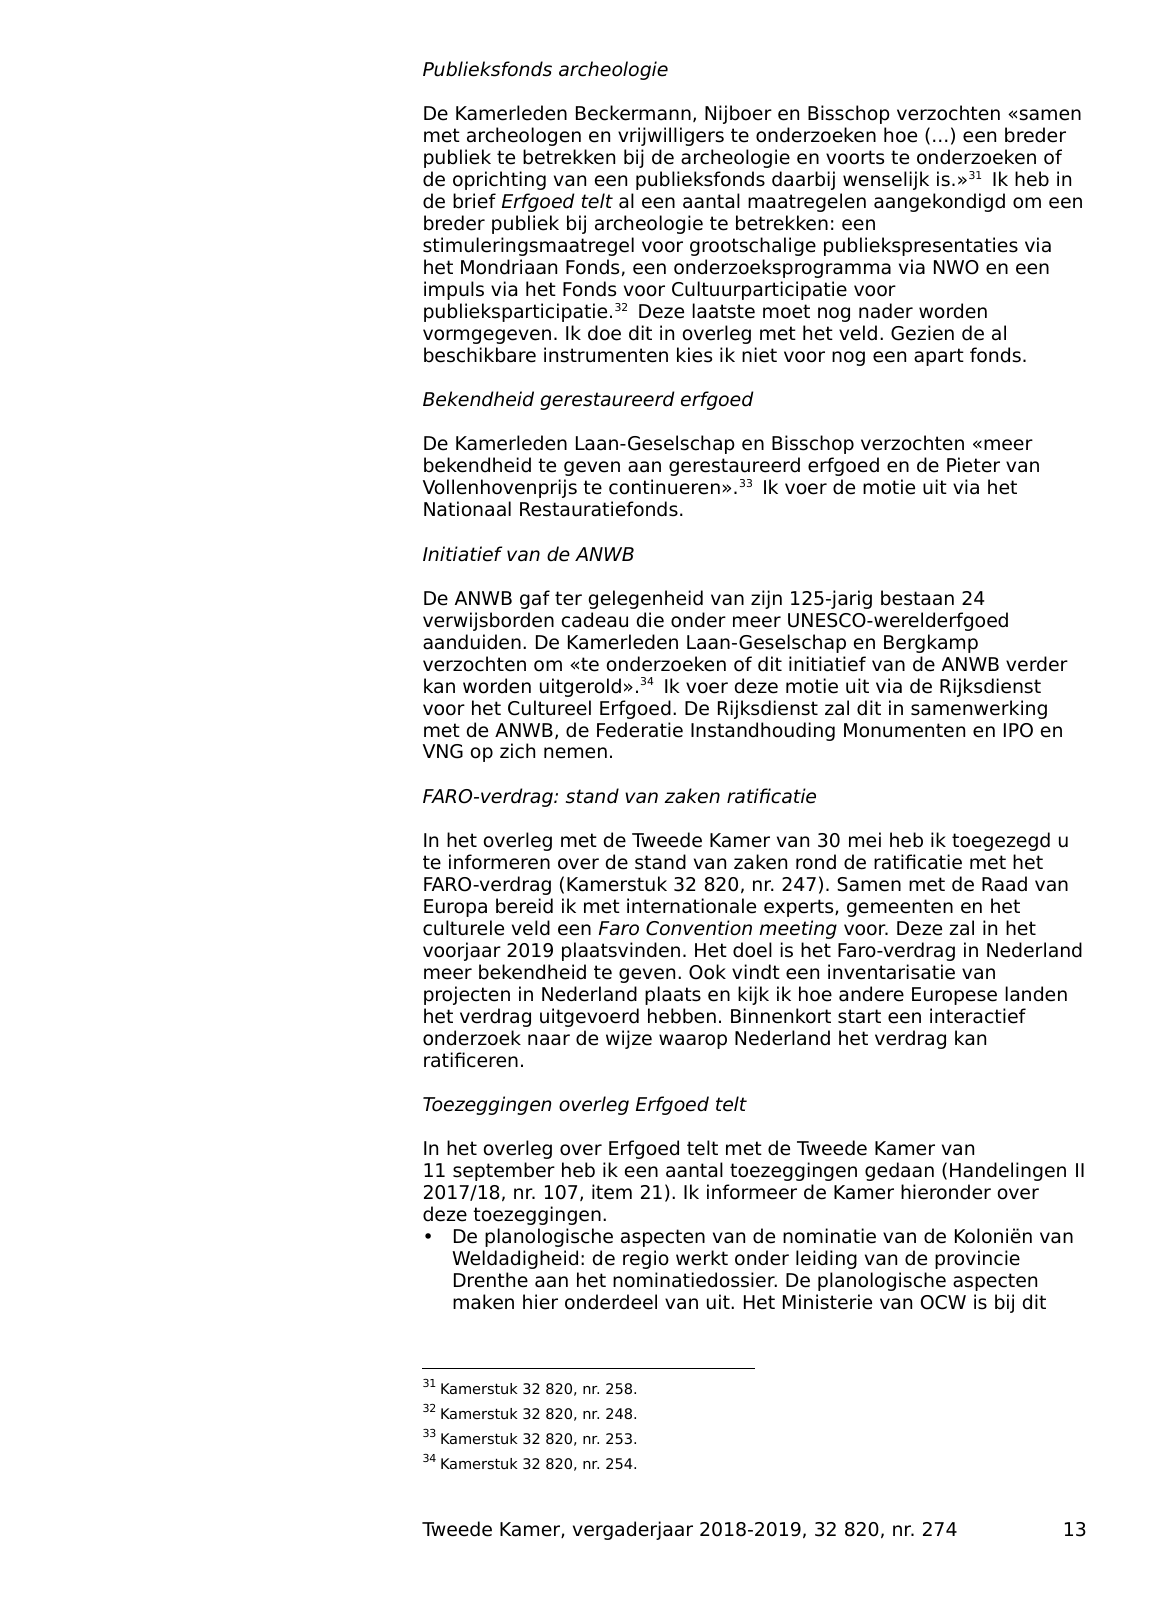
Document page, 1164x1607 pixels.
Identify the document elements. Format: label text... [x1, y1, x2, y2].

subtitle Publieksfonds archeologie [422, 59, 1087, 81]
text • De planologische aspecten van de nominatie van de Koloniën van Weldadigheid: de regio werkt onder leiding van de provincie Drenthe aan het nominatiedossier. De planologische aspecten maken hier onderdeel van uit. Het Ministerie van OCW is bij dit [422, 1226, 1087, 1314]
subtitle Initiatief van de ANWB [422, 543, 1087, 565]
text De Kamerleden Laan-Geselschap en Bisschop verzochten «meer bekendheid te geven aan gerestaureerd erfgoed en de Pieter van Vollenhovenprijs te continueren». Ik voer de motie uit via het Nationaal Restauratiefonds. [422, 433, 1087, 521]
text In het overleg met de Tweede Kamer van 30 mei heb ik toegezegd u te informeren over de stand van zaken rond de ratificatie met het FARO-verdrag (Kamerstuk 32 820, nr. 247). Samen met de Raad van Europa bereid ik met internationale experts, gemeenten en het culturele veld een Faro Convention meeting voor. Deze zal in het voorjaar 2019 plaatsvinden. Het doel is het Faro-verdrag in Nederland meer bekendheid te geven. Ook vindt een inventarisatie van projecten in Nederland plaats en kijk ik hoe andere Europese landen het verdrag uitgevoerd hebben. Binnenkort start een interactief onderzoek naar de wijze waarop Nederland het verdrag kan ratificeren. [422, 830, 1087, 1072]
text De ANWB gaf ter gelegenheid van zijn 125-jarig bestaan 24 verwijsborden cadeau die onder meer UNESCO-werelderfgoed aanduiden. De Kamerleden Laan-Geselschap en Bergkamp verzochten om «te onderzoeken of dit initiatief van de ANWB verder kan worden uitgerold». Ik voer deze motie uit via de Rijksdienst voor het Cultureel Erfgoed. De Rijksdienst zal dit in samenwerking met de ANWB, de Federatie Instandhouding Monumenten en IPO en VNG op zich nemen. [422, 588, 1087, 763]
text De Kamerleden Beckermann, Nijboer en Bisschop verzochten «samen met archeologen en vrijwilligers te onderzoeken hoe (...) een breder publiek te betrekken bij de archeologie en voorts te onderzoeken of de oprichting van een publieksfonds daarbij wenselijk is.» Ik heb in de brief Erfgoed telt al een aantal maatregelen aangekondigd om een breder publiek bij archeologie te betrekken: een stimuleringsmaatregel voor grootschalige publiekspresentaties via het Mondriaan Fonds, een onderzoeksprogramma via NWO en een impuls via het Fonds voor Cultuurparticipatie voor publieksparticipatie. Deze laatste moet nog nader worden vormgegeven. Ik doe dit in overleg met het veld. Gezien de al beschikbare instrumenten kies ik niet voor nog een apart fonds. [422, 103, 1087, 367]
subtitle Toezeggingen overleg Erfgoed telt [422, 1094, 1087, 1116]
subtitle FARO-verdrag: stand van zaken ratificatie [422, 786, 1087, 808]
subtitle Bekendheid gerestaureerd erfgoed [422, 389, 1087, 411]
text In het overleg over Erfgoed telt met de Tweede Kamer van 11 september heb ik een aantal toezeggingen gedaan (Handelingen II 2017/18, nr. 107, item 21). Ik informeer de Kamer hieronder over deze toezeggingen. [422, 1138, 1087, 1226]
text Kamerstuk 32 820, nr. 258. [422, 1377, 1087, 1399]
text Kamerstuk 32 820, nr. 248. [422, 1402, 1087, 1424]
text Kamerstuk 32 820, nr. 254. [422, 1452, 1087, 1474]
text Kamerstuk 32 820, nr. 253. [422, 1427, 1087, 1449]
